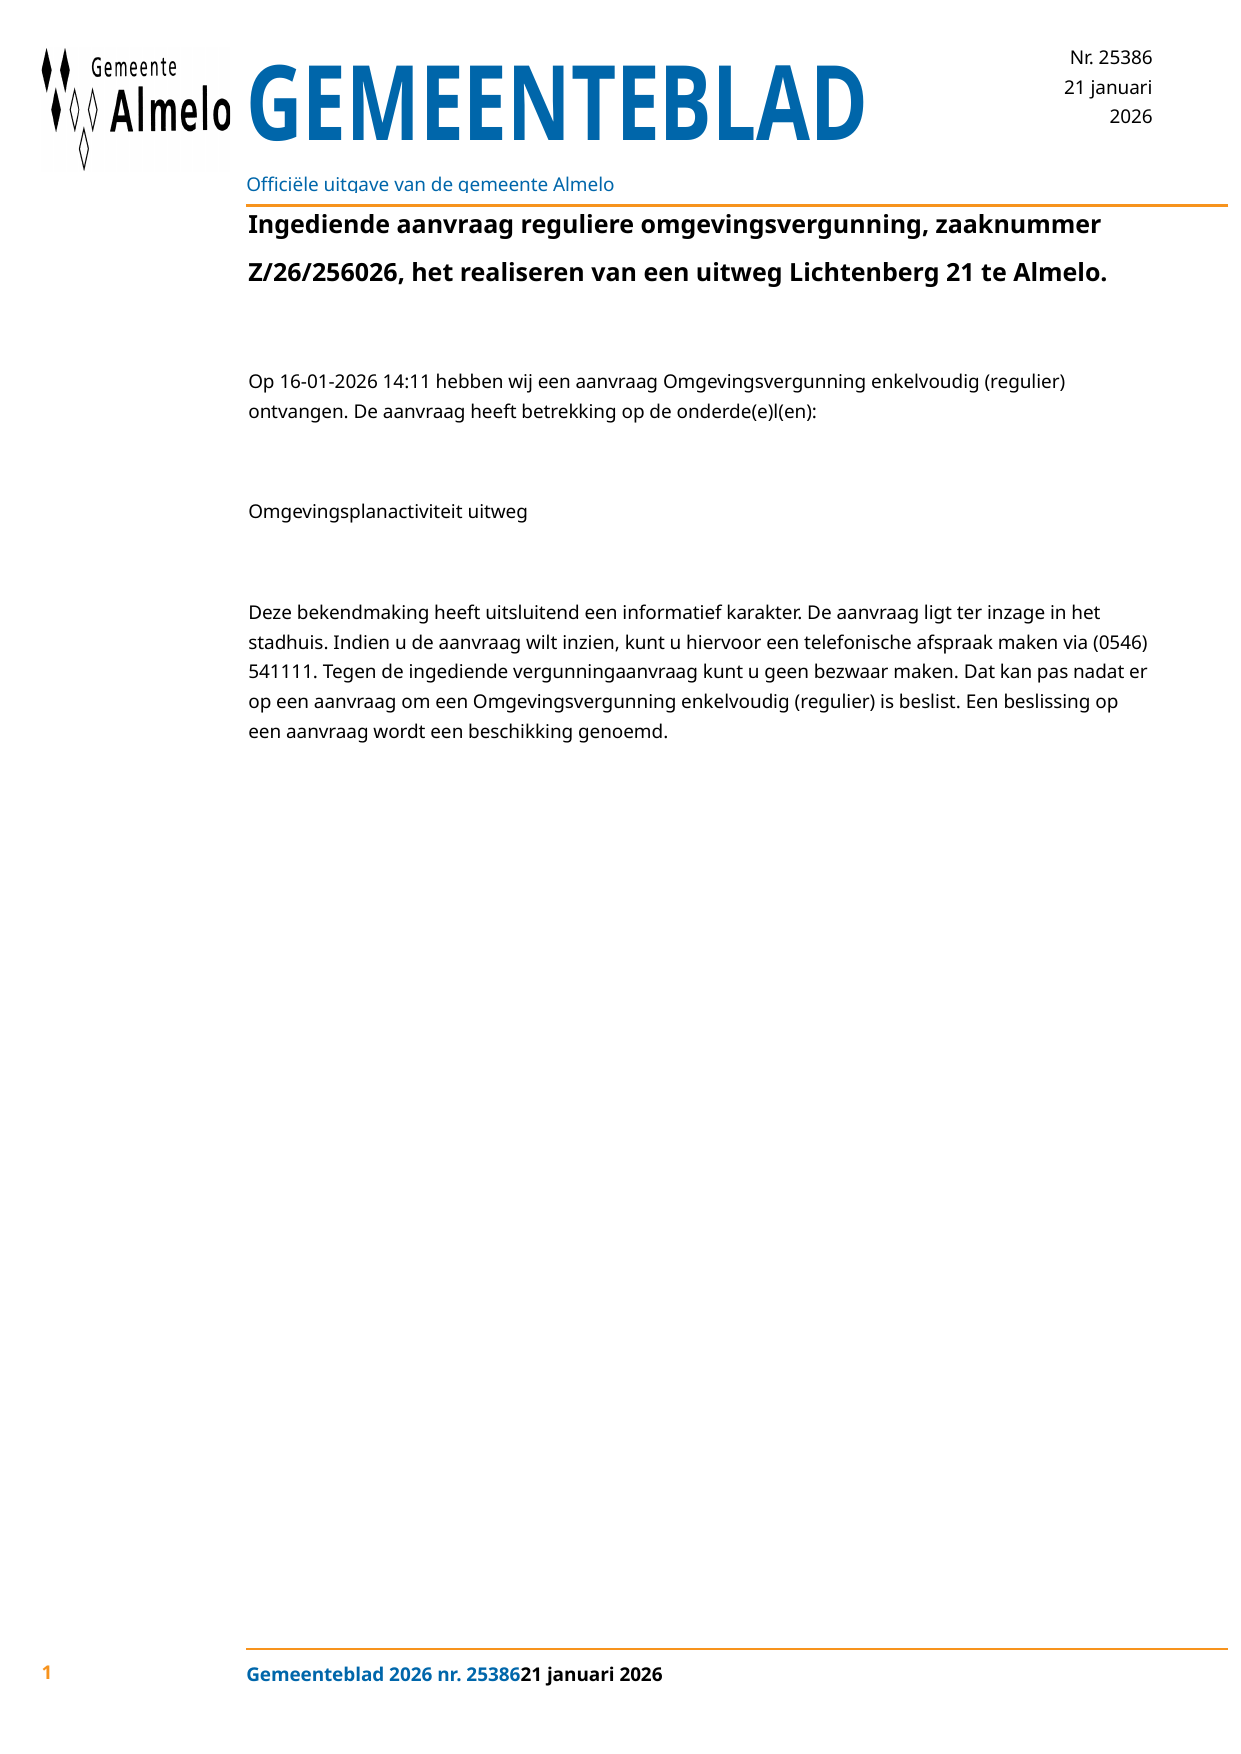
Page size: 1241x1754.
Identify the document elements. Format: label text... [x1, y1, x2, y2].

text Deze bekendmaking heeft uitsluitend een informatief karakter. De aanvraag ligt ter inzage in het stadhuis. Indien u de aanvraag wilt inzien, kunt u hiervoor een telefonische afspraak maken via (0546) 541111. Tegen de ingediende vergunningaanvraag kunt u geen bezwaar maken. Dat kan pas nadat er op een aanvraag om een Omgevingsvergunning enkelvoudig (regulier) is beslist. Een beslissing op een aanvraag wordt een beschikking genoemd. [248, 599, 1152, 744]
picture [41, 47, 231, 172]
text Omgevingsplanactiviteit uitweg [248, 499, 1152, 524]
text Ingediende aanvraag reguliere omgevingsvergunning, zaaknummer Z/26/256026, het realiseren van een uitweg Lichtenberg 21 te Almelo. [248, 207, 1152, 288]
text Op 16-01-2026 14:11 hebben wij een aanvraag Omgevingsvergunning enkelvoudig (regulier) ontvangen. De aanvraag heeft betrekking op de onderde(e)l(en): [248, 368, 1152, 424]
